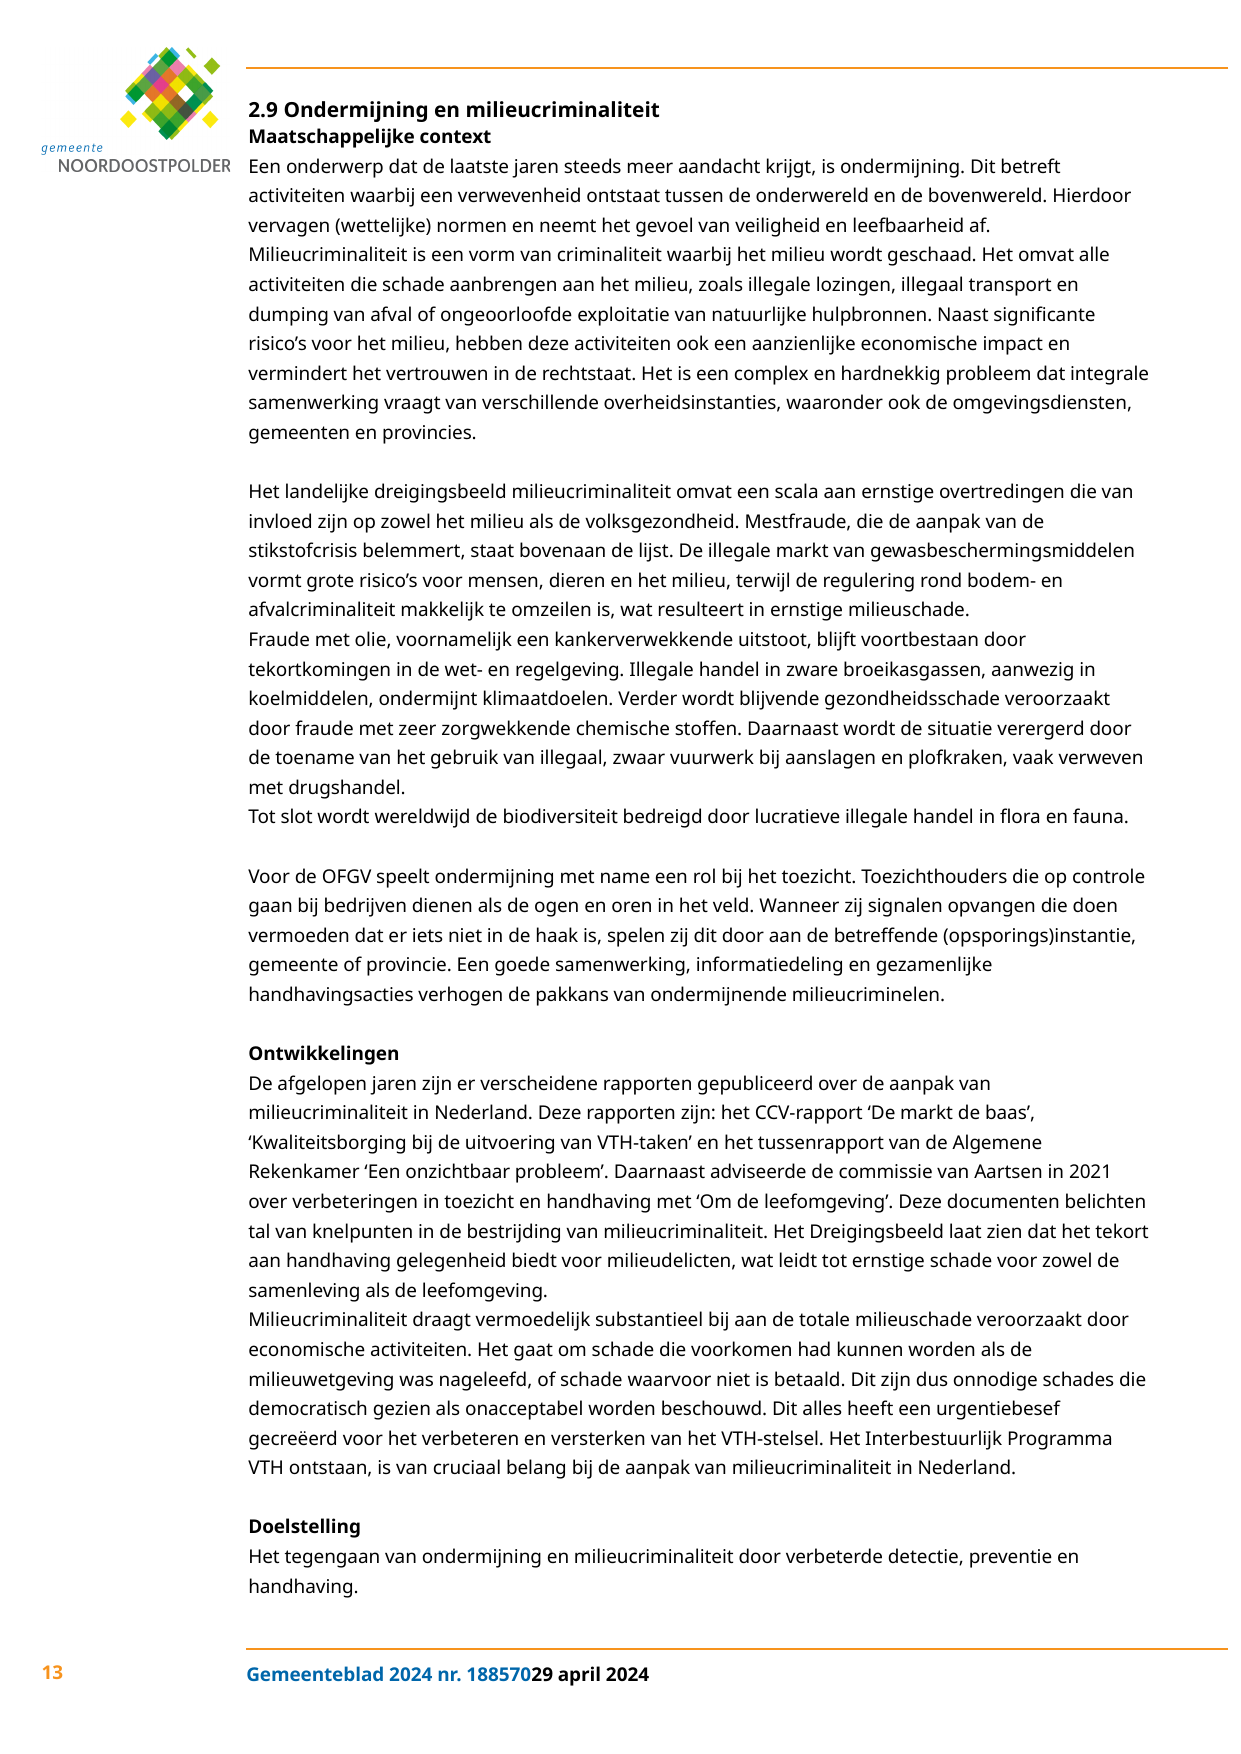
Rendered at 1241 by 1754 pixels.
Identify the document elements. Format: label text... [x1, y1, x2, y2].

text 2.9 Ondermijning en milieucriminaliteit [248, 95, 1152, 123]
text Voor de OFGV speelt ondermijning met name een rol bij het toezicht. Toezichthouders die op controle gaan bij bedrijven dienen als de ogen en oren in het veld. Wanneer zij signalen opvangen die doen vermoeden dat er iets niet in de haak is, spelen zij dit door aan de betreffende (opsporings)instantie, gemeente of provincie. Een goede samenwerking, informatiedeling en gezamenlijke handhavingsacties verhogen de pakkans van ondermijnende milieucriminelen. [248, 863, 1152, 1007]
text Ontwikkelingen [248, 1040, 1152, 1066]
text Fraude met olie, voornamelijk een kankerverwekkende uitstoot, blijft voortbestaan door tekortkomingen in de wet- en regelgeving. Illegale handel in zware broeikasgassen, aanwezig in koelmiddelen, ondermijnt klimaatdoelen. Verder wordt blijvende gezondheidsschade veroorzaakt door fraude met zeer zorgwekkende chemische stoffen. Daarnaast wordt de situatie verergerd door de toename van het gebruik van illegaal, zwaar vuurwerk bij aanslagen en plofkraken, vaak verweven met drugshandel. [248, 626, 1152, 800]
text Maatschappelijke context [248, 123, 1152, 149]
text Een onderwerp dat de laatste jaren steeds meer aandacht krijgt, is ondermijning. Dit betreft activiteiten waarbij een verwevenheid ontstaat tussen de onderwereld en de bovenwereld. Hierdoor vervagen (wettelijke) normen en neemt het gevoel van veiligheid en leefbaarheid af. Milieucriminaliteit is een vorm van criminaliteit waarbij het milieu wordt geschaad. Het omvat alle activiteiten die schade aanbrengen aan het milieu, zoals illegale lozingen, illegaal transport en dumping van afval of ongeoorloofde exploitatie van natuurlijke hulpbronnen. Naast significante risico’s voor het milieu, hebben deze activiteiten ook een aanzienlijke economische impact en vermindert het vertrouwen in de rechtstaat. Het is een complex en hardnekkig probleem dat integrale samenwerking vraagt van verschillende overheidsinstanties, waaronder ook de omgevingsdiensten, gemeenten en provincies. [248, 153, 1152, 445]
text Tot slot wordt wereldwijd de biodiversiteit bedreigd door lucratieve illegale handel in flora en fauna. [248, 804, 1152, 829]
text Het tegengaan van ondermijning en milieucriminaliteit door verbeterde detectie, preventie en handhaving. [248, 1543, 1152, 1598]
picture [41, 47, 231, 172]
text Het landelijke dreigingsbeeld milieucriminaliteit omvat een scala aan ernstige overtredingen die van invloed zijn op zowel het milieu als de volksgezondheid. Mestfraude, die de aanpak van de stikstofcrisis belemmert, staat bovenaan de lijst. De illegale markt van gewasbeschermingsmiddelen vormt grote risico’s voor mensen, dieren en het milieu, terwijl de regulering rond bodem- en afvalcriminaliteit makkelijk te omzeilen is, wat resulteert in ernstige milieuschade. [248, 478, 1152, 622]
text De afgelopen jaren zijn er verscheidene rapporten gepubliceerd over de aanpak van milieucriminaliteit in Nederland. Deze rapporten zijn: het CCV-rapport ‘De markt de baas’, ‘Kwaliteitsborging bij de uitvoering van VTH-taken’ en het tussenrapport van de Algemene Rekenkamer ‘Een onzichtbaar probleem’. Daarnaast adviseerde de commissie van Aartsen in 2021 over verbeteringen in toezicht en handhaving met ‘Om de leefomgeving’. Deze documenten belichten tal van knelpunten in de bestrijding van milieucriminaliteit. Het Dreigingsbeeld laat zien dat het tekort aan handhaving gelegenheid biedt voor milieudelicten, wat leidt tot ernstige schade voor zowel de samenleving als de leefomgeving. [248, 1070, 1152, 1303]
text Doelstelling [248, 1514, 1152, 1539]
text Milieucriminaliteit draagt vermoedelijk substantieel bij aan de totale milieuschade veroorzaakt door economische activiteiten. Het gaat om schade die voorkomen had kunnen worden als de milieuwetgeving was nageleefd, of schade waarvoor niet is betaald. Dit zijn dus onnodige schades die democratisch gezien als onacceptabel worden beschouwd. Dit alles heeft een urgentiebesef gecreëerd voor het verbeteren en versterken van het VTH-stelsel. Het Interbestuurlijk Programma VTH ontstaan, is van cruciaal belang bij de aanpak van milieucriminaliteit in Nederland. [248, 1307, 1152, 1480]
